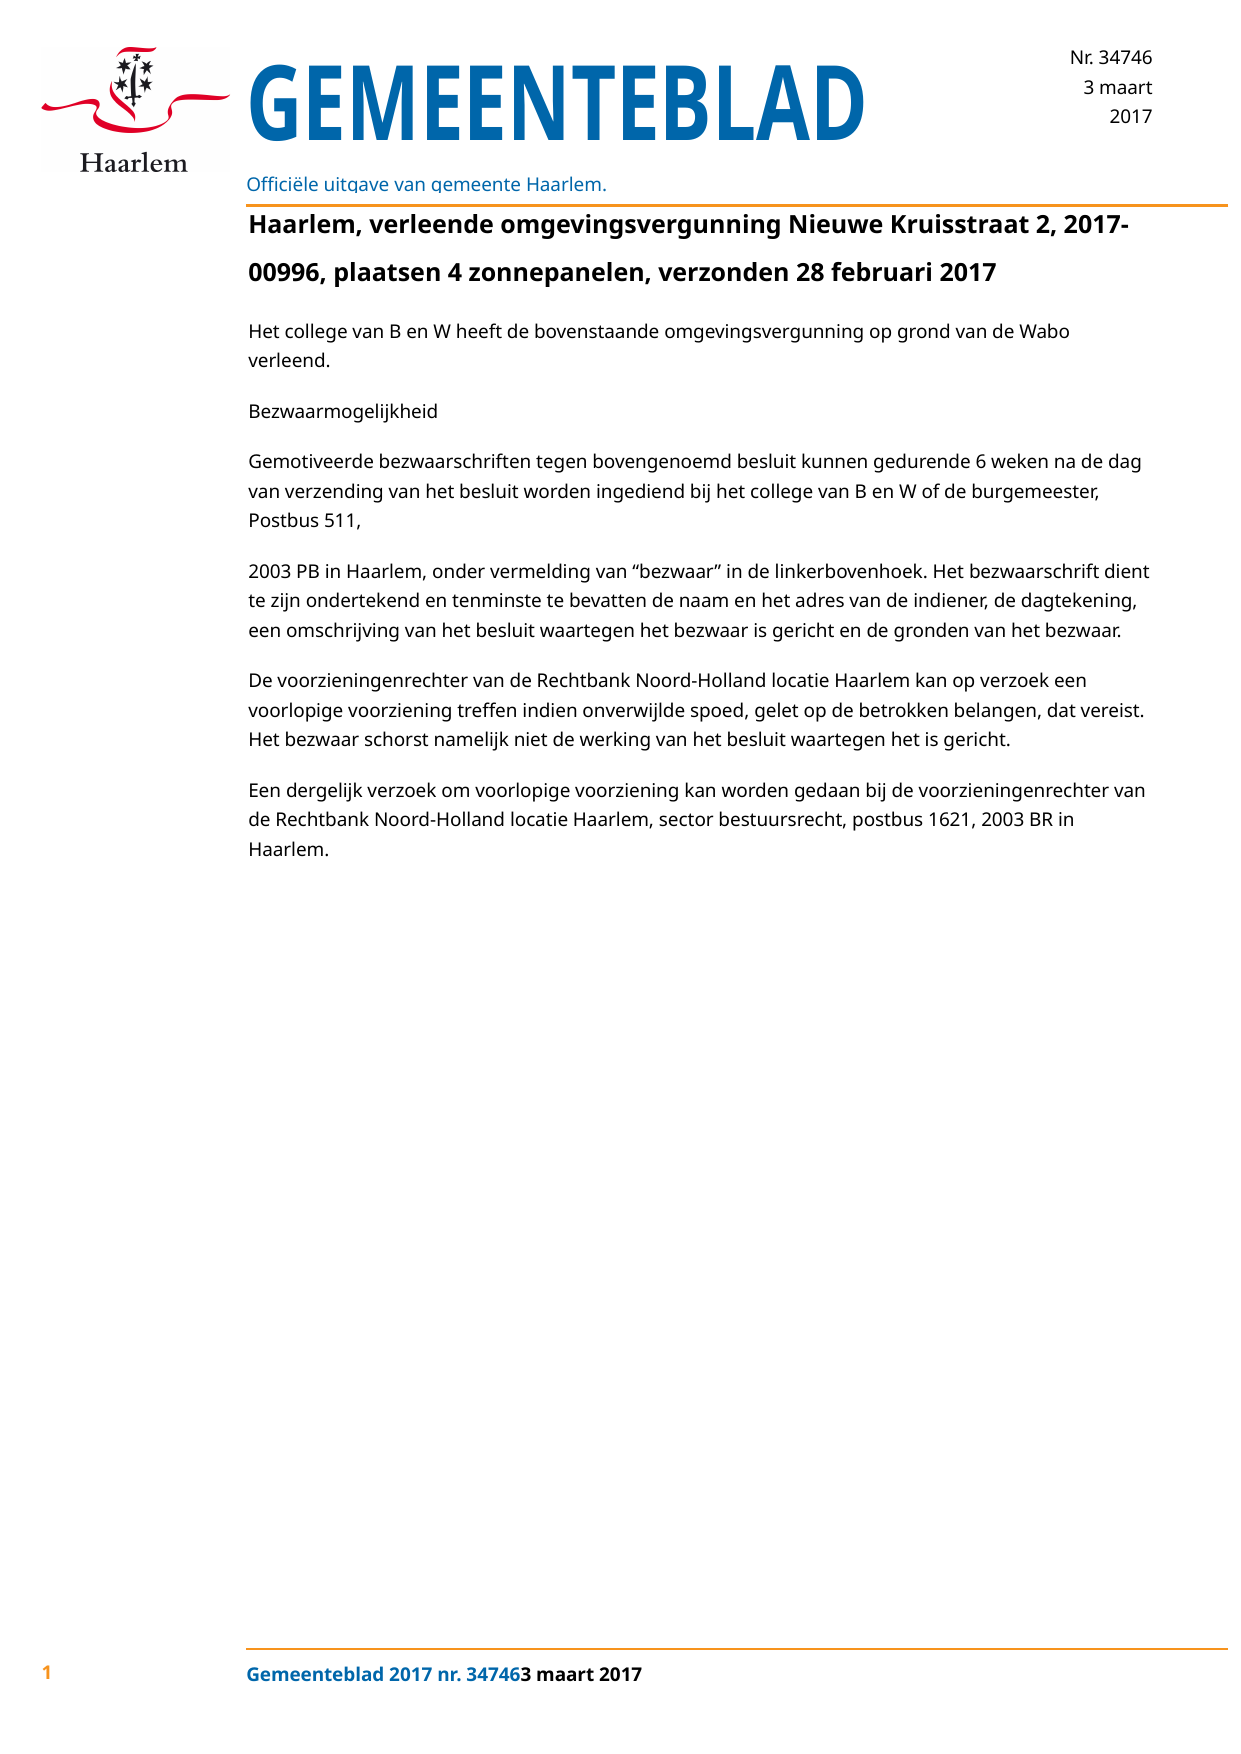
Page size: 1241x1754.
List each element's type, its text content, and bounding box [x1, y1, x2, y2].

text De voorzieningenrechter van de Rechtbank Noord-Holland locatie Haarlem kan op verzoek een voorlopige voorziening treffen indien onverwijlde spoed, gelet op de betrokken belangen, dat vereist. Het bezwaar schorst namelijk niet de werking van het besluit waartegen het is gericht. [248, 667, 1152, 752]
text Het college van B en W heeft de bovenstaande omgevingsvergunning op grond van de Wabo verleend. [248, 318, 1152, 373]
text Een dergelijk verzoek om voorlopige voorziening kan worden gedaan bij de voorzieningenrechter van de Rechtbank Noord-Holland locatie Haarlem, sector bestuursrecht, postbus 1621, 2003 BR in Haarlem. [248, 777, 1152, 862]
text Bezwaarmogelijkheid [248, 398, 1152, 424]
picture [41, 47, 231, 172]
text Gemotiveerde bezwaarschriften tegen bovengenoemd besluit kunnen gedurende 6 weken na de dag van verzending van het besluit worden ingediend bij het college van B en W of de burgemeester, Postbus 511, [248, 448, 1152, 533]
text 2003 PB in Haarlem, onder vermelding van “bezwaar” in de linkerbovenhoek. Het bezwaarschrift dient te zijn ondertekend en tenminste te bevatten de naam en het adres van de indiener, de dagtekening, een omschrijving van het besluit waartegen het bezwaar is gericht en de gronden van het bezwaar. [248, 558, 1152, 643]
text Haarlem, verleende omgevingsvergunning Nieuwe Kruisstraat 2, 2017-00996, plaatsen 4 zonnepanelen, verzonden 28 februari 2017 [248, 207, 1152, 288]
